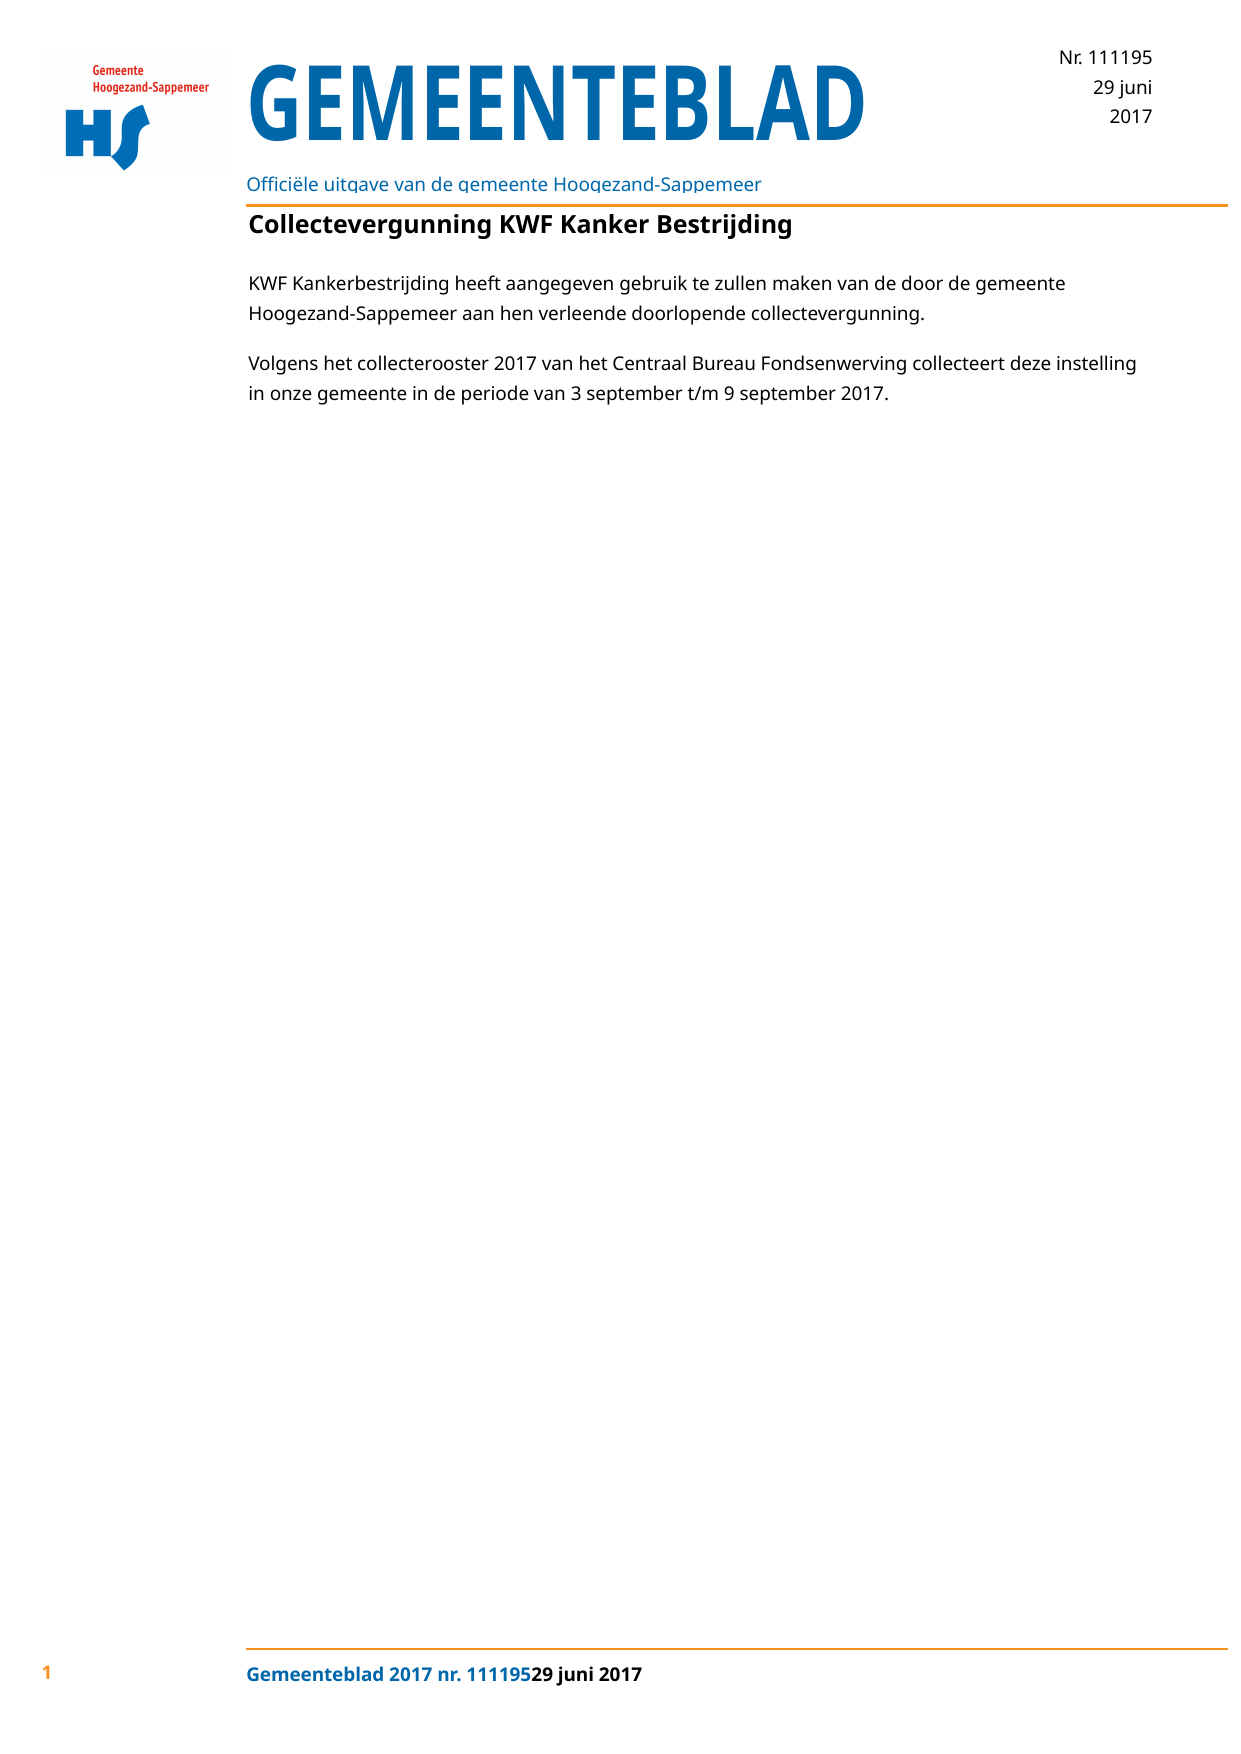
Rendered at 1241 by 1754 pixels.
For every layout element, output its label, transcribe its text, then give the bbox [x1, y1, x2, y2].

picture [41, 47, 231, 172]
text Collectevergunning KWF Kanker Bestrijding [248, 207, 1152, 241]
text Volgens het collecterooster 2017 van het Centraal Bureau Fondsenwerving collecteert deze instelling in onze gemeente in de periode van 3 september t/m 9 september 2017. [248, 350, 1152, 406]
text KWF Kankerbestrijding heeft aangegeven gebruik te zullen maken van de door de gemeente Hoogezand-Sappemeer aan hen verleende doorlopende collectevergunning. [248, 270, 1152, 326]
